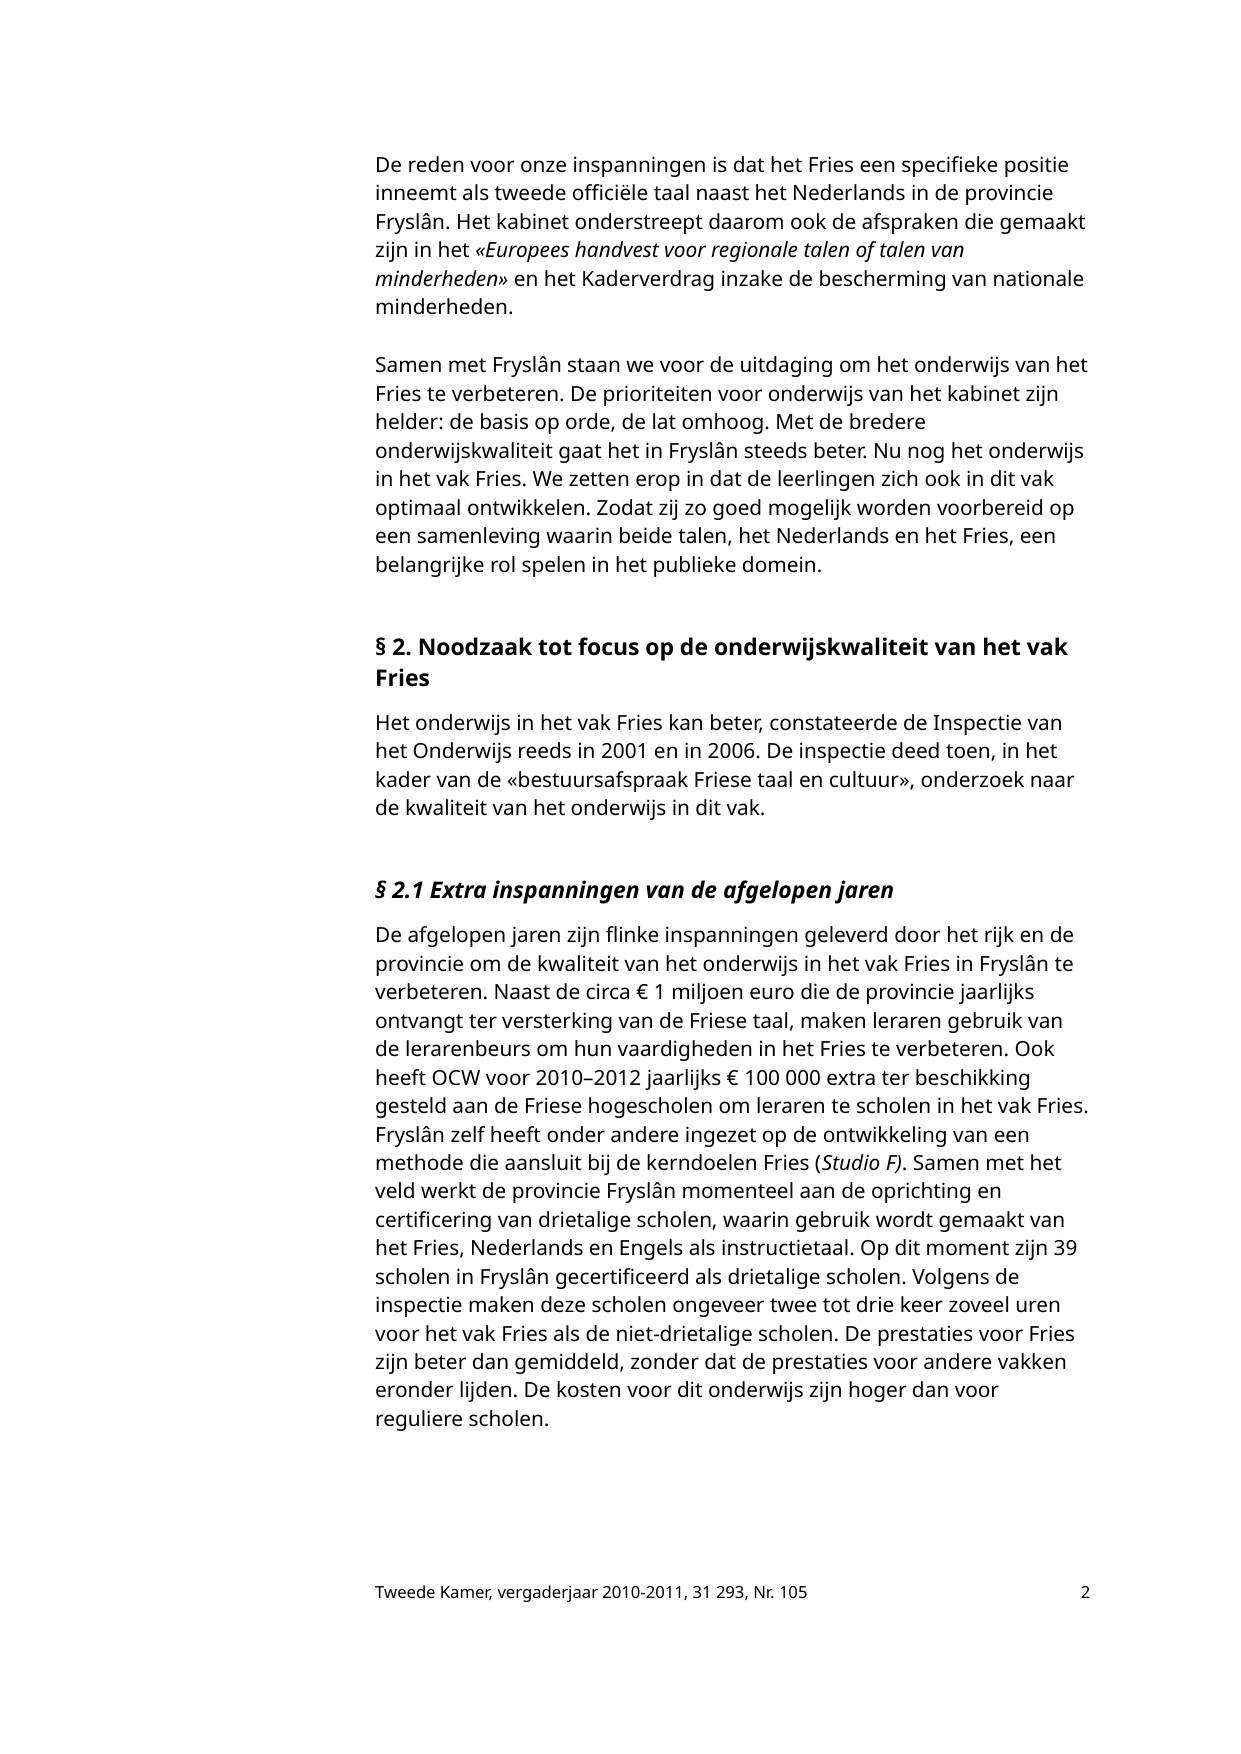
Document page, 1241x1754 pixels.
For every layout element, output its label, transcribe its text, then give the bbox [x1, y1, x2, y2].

text Het onderwijs in het vak Fries kan beter, constateerde de Inspectie van het Onderwijs reeds in 2001 en in 2006. De inspectie deed toen, in het kader van de «bestuursafspraak Friese taal en cultuur», onderzoek naar de kwaliteit van het onderwijs in dit vak. [375, 708, 1090, 822]
text Samen met Fryslân staan we voor de uitdaging om het onderwijs van het Fries te verbeteren. De prioriteiten voor onderwijs van het kabinet zijn helder: de basis op orde, de lat omhoog. Met de bredere onderwijskwaliteit gaat het in Fryslân steeds beter. Nu nog het onderwijs in het vak Fries. We zetten erop in dat de leerlingen zich ook in dit vak optimaal ontwikkelen. Zodat zij zo goed mogelijk worden voorbereid op een samenleving waarin beide talen, het Nederlands en het Fries, een belangrijke rol spelen in het publieke domein. [375, 351, 1090, 578]
text De reden voor onze inspanningen is dat het Fries een specifieke positie inneemt als tweede officiële taal naast het Nederlands in de provincie Fryslân. Het kabinet onderstreept daarom ook de afspraken die gemaakt zijn in het «Europees handvest voor regionale talen of talen van minderheden» en het Kaderverdrag inzake de bescherming van nationale minderheden. [375, 150, 1090, 321]
subtitle § 2.1 Extra inspanningen van de afgelopen jaren [375, 874, 1090, 906]
text De afgelopen jaren zijn flinke inspanningen geleverd door het rijk en de provincie om de kwaliteit van het onderwijs in het vak Fries in Fryslân te verbeteren. Naast de circa € 1 miljoen euro die de provincie jaarlijks ontvangt ter versterking van de Friese taal, maken leraren gebruik van de lerarenbeurs om hun vaardigheden in het Fries te verbeteren. Ook heeft OCW voor 2010–2012 jaarlijks € 100 000 extra ter beschikking gesteld aan de Friese hogescholen om leraren te scholen in het vak Fries. Fryslân zelf heeft onder andere ingezet op de ontwikkeling van een methode die aansluit bij de kerndoelen Fries (Studio F). Samen met het veld werkt de provincie Fryslân momenteel aan de oprichting en certificering van drietalige scholen, waarin gebruik wordt gemaakt van het Fries, Nederlands en Engels als instructietaal. Op dit moment zijn 39 scholen in Fryslân gecertificeerd als drietalige scholen. Volgens de inspectie maken deze scholen ongeveer twee tot drie keer zoveel uren voor het vak Fries als de niet-drietalige scholen. De prestaties voor Fries zijn beter dan gemiddeld, zonder dat de prestaties voor andere vakken eronder lijden. De kosten voor dit onderwijs zijn hoger dan voor reguliere scholen. [375, 921, 1090, 1432]
subtitle § 2. Noodzaak tot focus op de onderwijskwaliteit van het vak Fries [375, 631, 1090, 693]
